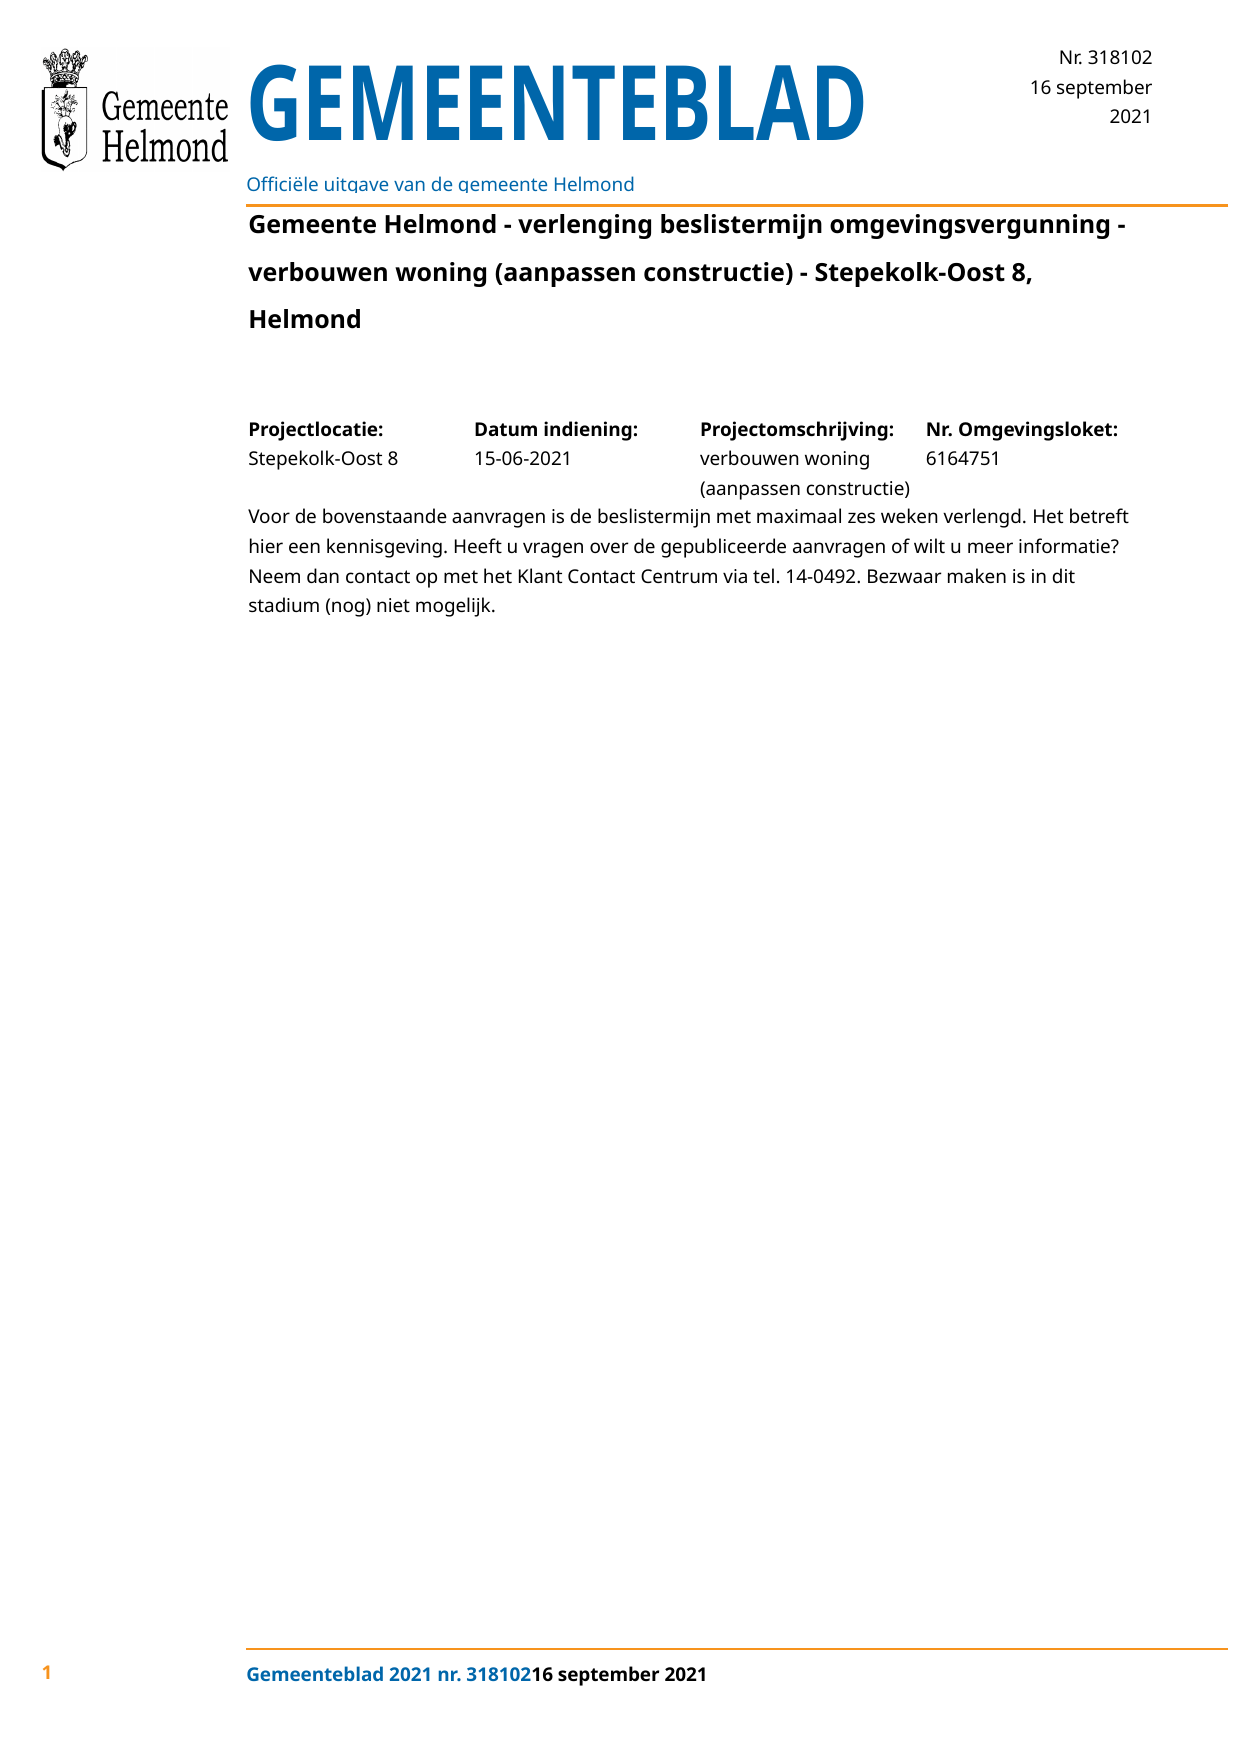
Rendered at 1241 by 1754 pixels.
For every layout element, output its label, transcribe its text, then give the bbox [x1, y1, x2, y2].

table_header verbouwen woning (aanpassen constructie) [700, 445, 926, 500]
table_header Datum indiening: [474, 416, 700, 442]
picture [41, 47, 231, 172]
table_header 6164751 [926, 445, 1152, 500]
text Voor de bovenstaande aanvragen is de beslistermijn met maximaal zes weken verlengd. Het betreft hier een kennisgeving. Heeft u vragen over de gepubliceerde aanvragen of wilt u meer informatie? Neem dan contact op met het Klant Contact Centrum via tel. 14-0492. Bezwaar maken is in dit stadium (nog) niet mogelijk. [248, 504, 1152, 618]
table_header Projectlocatie: [248, 416, 474, 442]
text Gemeente Helmond - verlenging beslistermijn omgevingsvergunning - verbouwen woning (aanpassen constructie) - Stepekolk-Oost 8, Helmond [248, 207, 1152, 336]
table_header Stepekolk-Oost 8 [248, 445, 474, 500]
table_header Projectomschrijving: [700, 416, 926, 442]
table_header Nr. Omgevingsloket: [926, 416, 1152, 442]
table_header 15-06-2021 [474, 445, 700, 500]
